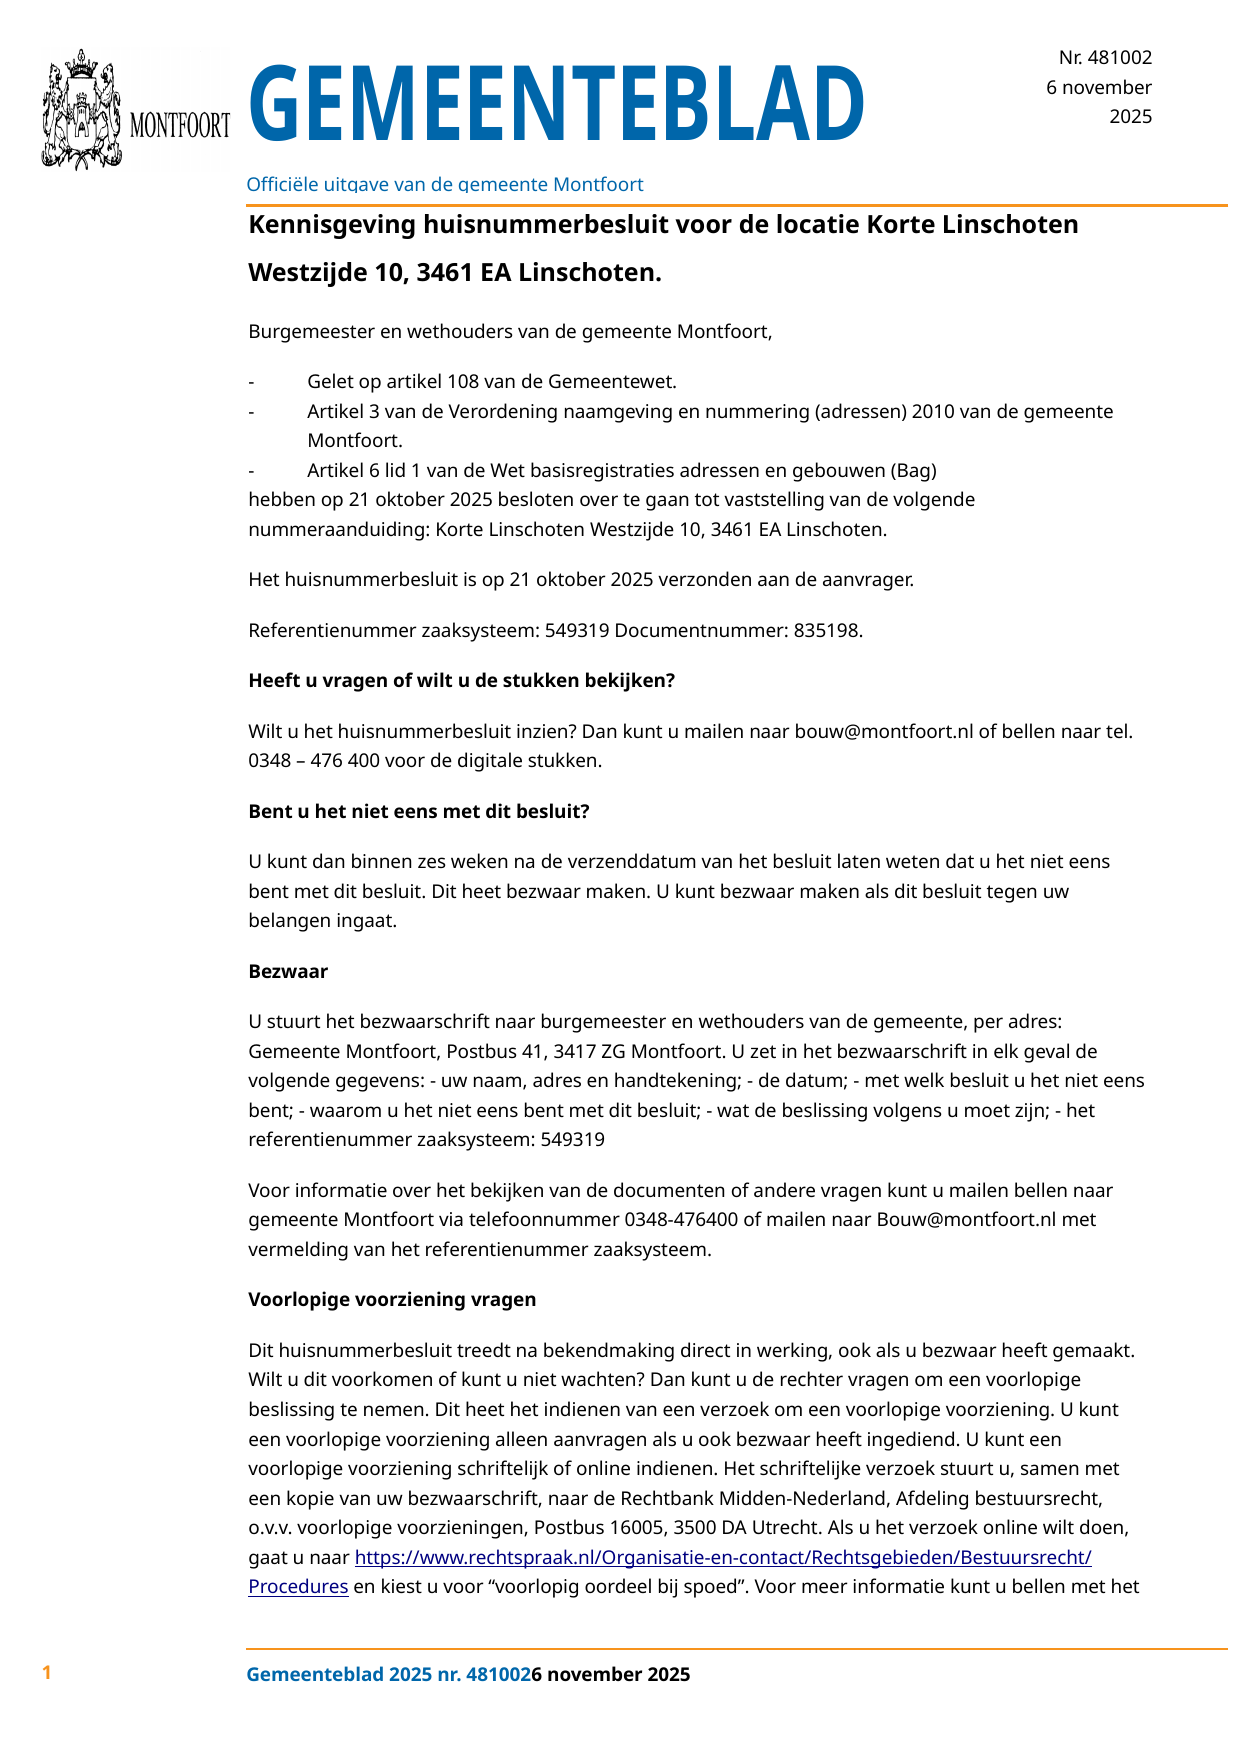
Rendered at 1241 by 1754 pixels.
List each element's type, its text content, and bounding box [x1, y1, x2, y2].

text Burgemeester en wethouders van de gemeente Montfoort, [248, 318, 1152, 344]
text Wilt u het huisnummerbesluit inzien? Dan kunt u mailen naar bouw@montfoort.nl of bellen naar tel. 0348 – 476 400 voor de digitale stukken. [248, 718, 1152, 773]
picture [41, 47, 231, 172]
text Bezwaar [248, 958, 1152, 984]
text Het huisnummerbesluit is op 21 oktober 2025 verzonden aan de aanvrager. [248, 567, 1152, 592]
text Voor informatie over het bekijken van de documenten of andere vragen kunt u mailen bellen naar gemeente Montfoort via telefoonnummer 0348-476400 of mailen naar Bouw@montfoort.nl met vermelding van het referentienummer zaaksysteem. [248, 1177, 1152, 1262]
list Artikel 3 van de Verordening naamgeving en nummering (adressen) 2010 van de gemeente Montfoort. [248, 398, 1152, 453]
text U stuurt het bezwaarschrift naar burgemeester en wethouders van de gemeente, per adres: Gemeente Montfoort, Postbus 41, 3417 ZG Montfoort. U zet in het bezwaarschrift in elk geval de volgende gegevens: - uw naam, adres en handtekening; - de datum; - met welk besluit u het niet eens bent; - waarom u het niet eens bent met dit besluit; - wat de beslissing volgens u moet zijn; - het referentienummer zaaksysteem: 549319 [248, 1008, 1152, 1152]
text hebben op 21 oktober 2025 besloten over te gaan tot vaststelling van de volgende nummeraanduiding: Korte Linschoten Westzijde 10, 3461 EA Linschoten. [248, 487, 1152, 542]
list Gelet op artikel 108 van de Gemeentewet. [248, 368, 1152, 394]
text Voorlopige voorziening vragen [248, 1287, 1152, 1312]
text Bent u het niet eens met dit besluit? [248, 798, 1152, 824]
text Referentienummer zaaksysteem: 549319 Documentnummer: 835198. [248, 617, 1152, 643]
text Kennisgeving huisnummerbesluit voor de locatie Korte Linschoten Westzijde 10, 3461 EA Linschoten. [248, 207, 1152, 288]
text Dit huisnummerbesluit treedt na bekendmaking direct in werking, ook als u bezwaar heeft gemaakt. Wilt u dit voorkomen of kunt u niet wachten? Dan kunt u de rechter vragen om een voorlopige beslissing te nemen. Dit heet het indienen van een verzoek om een voorlopige voorziening. U kunt een voorlopige voorziening alleen aanvragen als u ook bezwaar heeft ingediend. U kunt een voorlopige voorziening schriftelijk of online indienen. Het schriftelijke verzoek stuurt u, samen met een kopie van uw bezwaarschrift, naar de Rechtbank Midden-Nederland, Afdeling bestuursrecht, o.v.v. voorlopige voorzieningen, Postbus 16005, 3500 DA Utrecht. Als u het verzoek online wilt doen, gaat u naar https://www.rechtspraak.nl/Organisatie-en-contact/Rechtsgebieden/Bestuursrecht/Procedures en kiest u voor “voorlopig oordeel bij spoed”. Voor meer informatie kunt u bellen met het [248, 1337, 1152, 1599]
text U kunt dan binnen zes weken na de verzenddatum van het besluit laten weten dat u het niet eens bent met dit besluit. Dit heet bezwaar maken. U kunt bezwaar maken als dit besluit tegen uw belangen ingaat. [248, 848, 1152, 933]
text Heeft u vragen of wilt u de stukken bekijken? [248, 667, 1152, 693]
list Artikel 6 lid 1 van de Wet basisregistraties adressen en gebouwen (Bag) [248, 457, 1152, 483]
